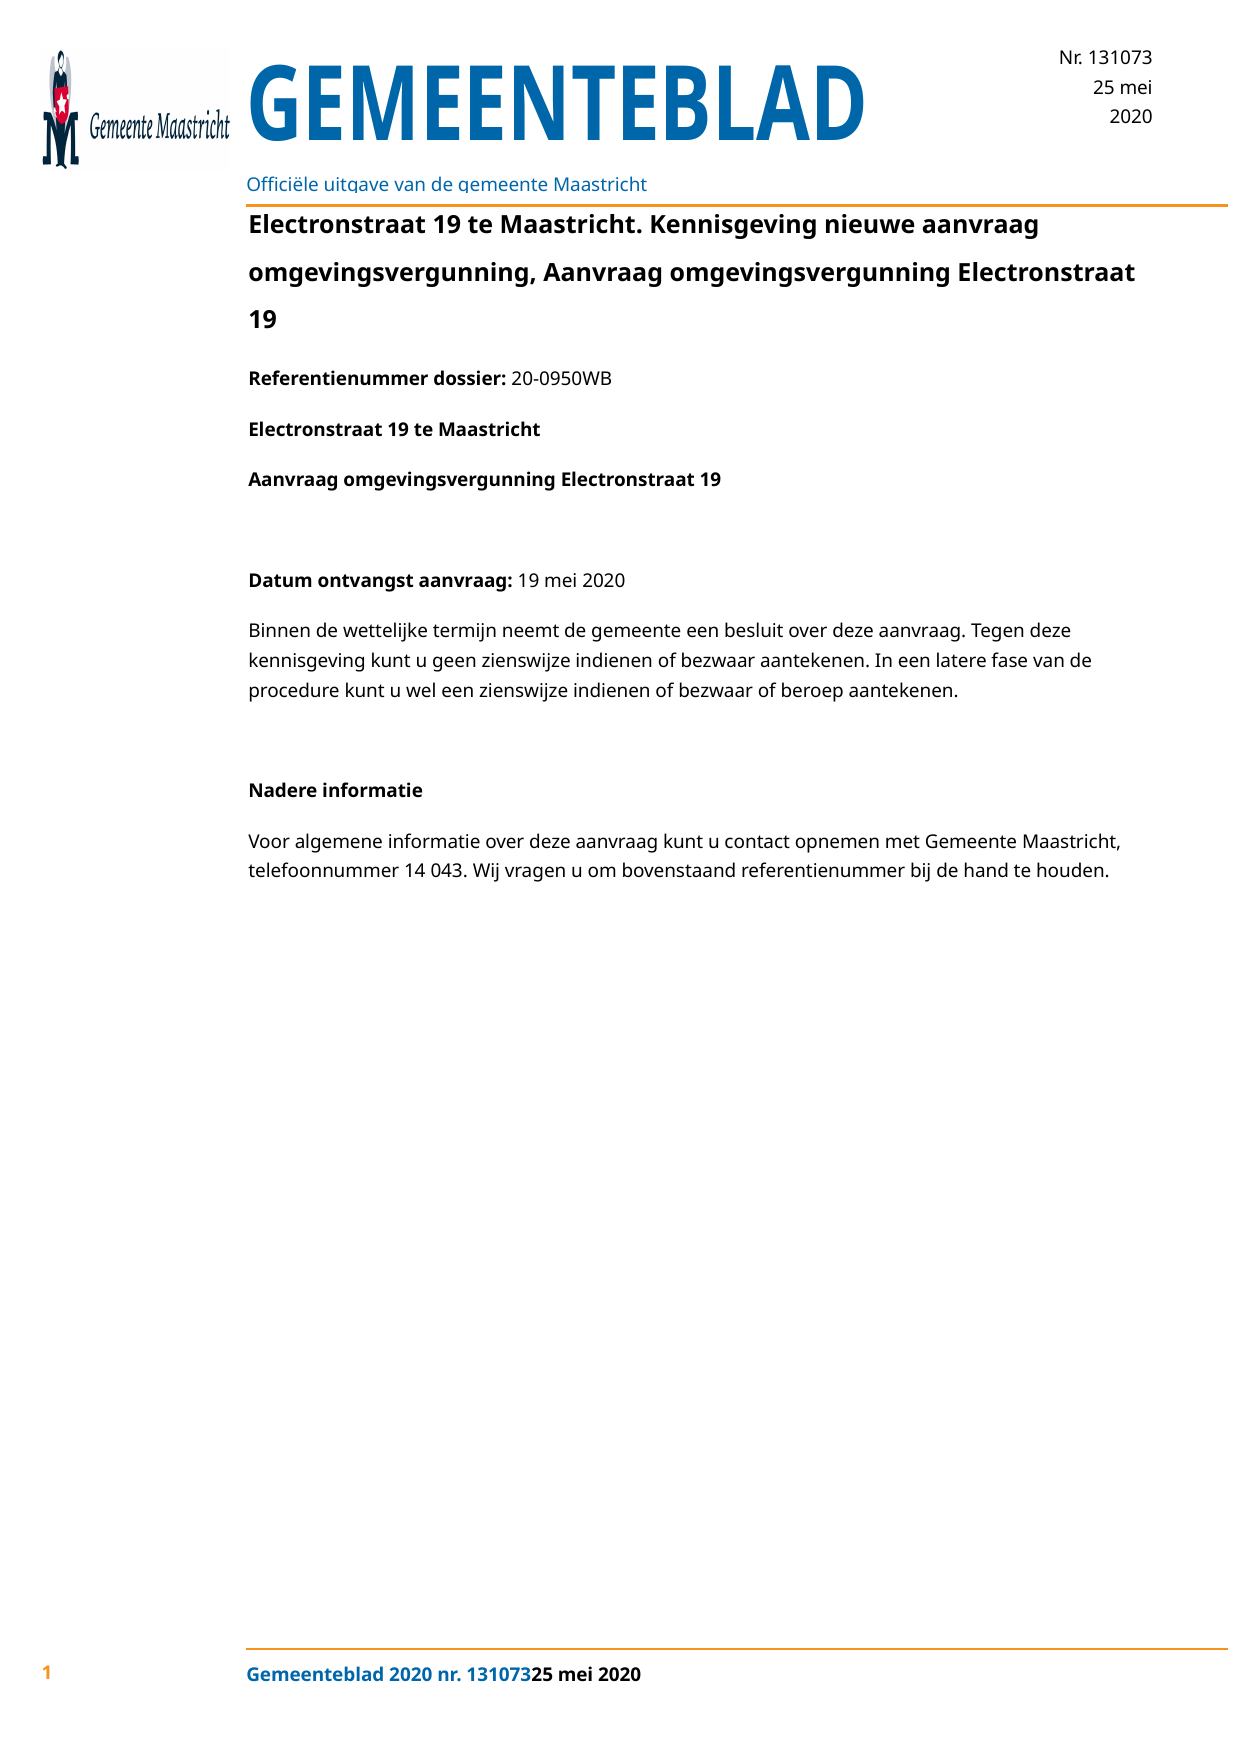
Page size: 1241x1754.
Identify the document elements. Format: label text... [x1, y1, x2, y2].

text Referentienummer dossier: 20-0950WB [248, 366, 1152, 391]
text Voor algemene informatie over deze aanvraag kunt u contact opnemen met Gemeente Maastricht, telefoonnummer 14 043. Wij vragen u om bovenstaand referentienummer bij de hand te houden. [248, 828, 1152, 883]
text Binnen de wettelijke termijn neemt de gemeente een besluit over deze aanvraag. Tegen deze kennisgeving kunt u geen zienswijze indienen of bezwaar aantekenen. In een latere fase van de procedure kunt u wel een zienswijze indienen of bezwaar of beroep aantekenen. [248, 618, 1152, 702]
text Electronstraat 19 te Maastricht [248, 416, 1152, 442]
text Nadere informatie [248, 778, 1152, 803]
text Electronstraat 19 te Maastricht. Kennisgeving nieuwe aanvraag omgevingsvergunning, Aanvraag omgevingsvergunning Electronstraat 19 [248, 207, 1152, 336]
picture [41, 47, 231, 172]
text Datum ontvangst aanvraag: 19 mei 2020 [248, 567, 1152, 593]
text Aanvraag omgevingsvergunning Electronstraat 19 [248, 466, 1152, 492]
